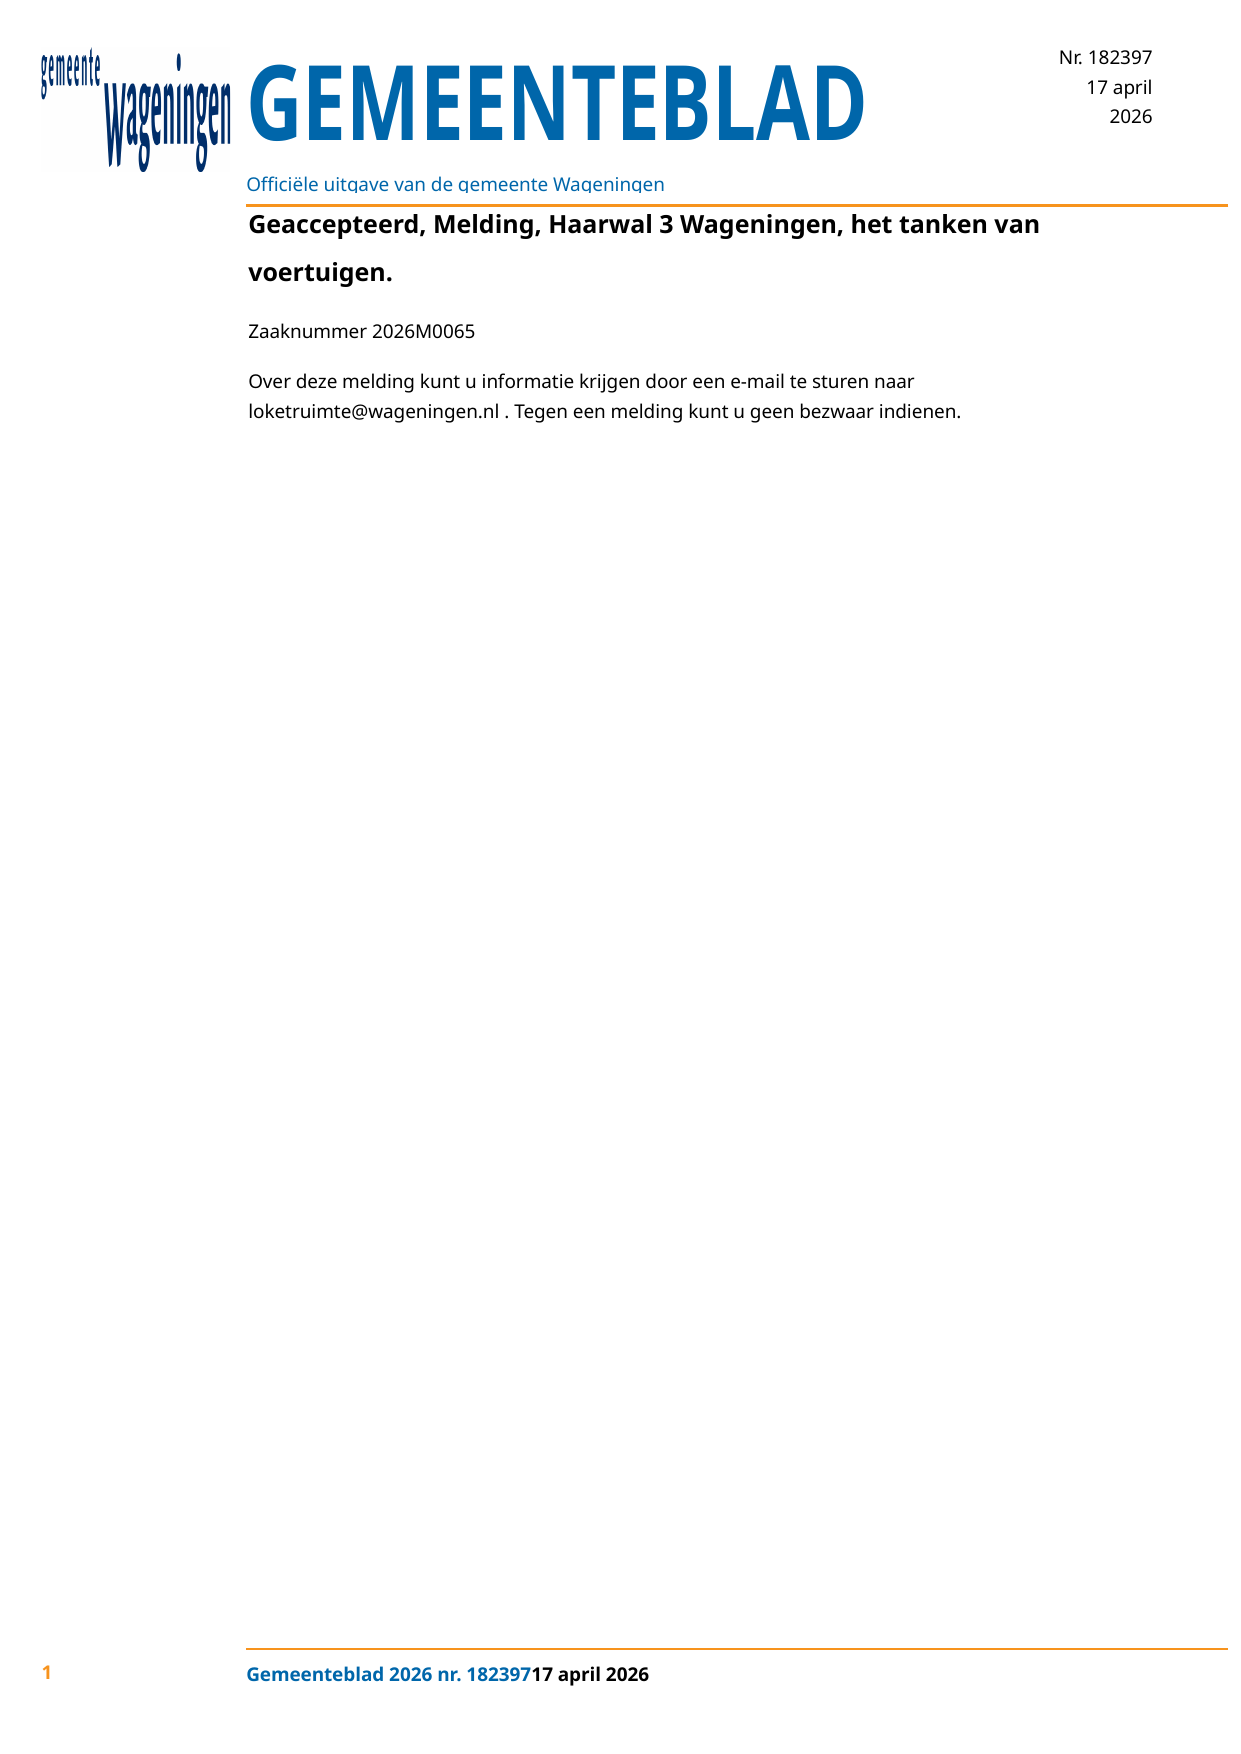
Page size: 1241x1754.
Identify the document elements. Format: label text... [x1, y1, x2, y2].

text Geaccepteerd, Melding, Haarwal 3 Wageningen, het tanken van voertuigen. [248, 207, 1152, 288]
text Over deze melding kunt u informatie krijgen door een e-mail te sturen naar loketruimte@wageningen.nl . Tegen een melding kunt u geen bezwaar indienen. [248, 368, 1152, 424]
text Zaaknummer 2026M0065 [248, 318, 1152, 344]
picture [41, 47, 231, 172]
